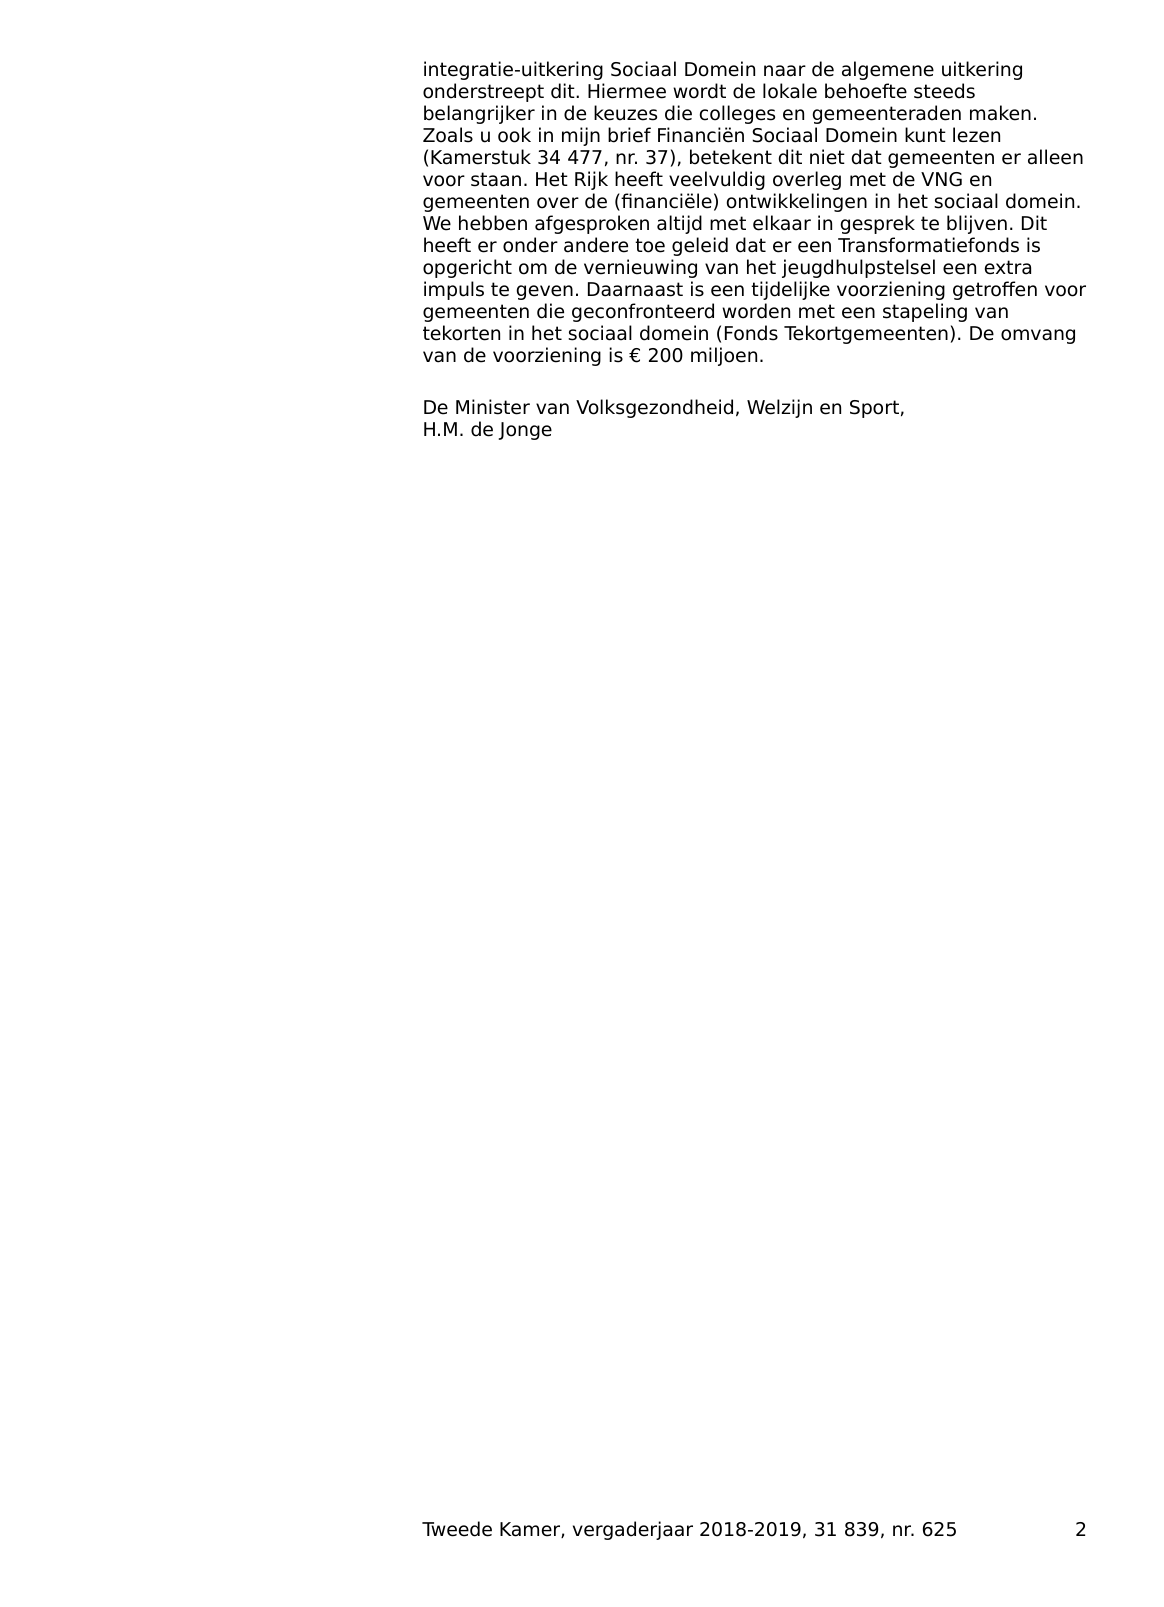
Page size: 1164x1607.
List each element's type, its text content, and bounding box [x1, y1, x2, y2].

text De Minister van Volksgezondheid, Welzijn en Sport, H.M. de Jonge [422, 397, 1087, 441]
text integratie-uitkering Sociaal Domein naar de algemene uitkering onderstreept dit. Hiermee wordt de lokale behoefte steeds belangrijker in de keuzes die colleges en gemeenteraden maken. [422, 59, 1087, 125]
text Zoals u ook in mijn brief Financiën Sociaal Domein kunt lezen (Kamerstuk 34 477, nr. 37), betekent dit niet dat gemeenten er alleen voor staan. Het Rijk heeft veelvuldig overleg met de VNG en gemeenten over de (financiële) ontwikkelingen in het sociaal domein. We hebben afgesproken altijd met elkaar in gesprek te blijven. Dit heeft er onder andere toe geleid dat er een Transformatiefonds is opgericht om de vernieuwing van het jeugdhulpstelsel een extra impuls te geven. Daarnaast is een tijdelijke voorziening getroffen voor gemeenten die geconfronteerd worden met een stapeling van tekorten in het sociaal domein (Fonds Tekortgemeenten). De omvang van de voorziening is € 200 miljoen. [422, 125, 1087, 367]
